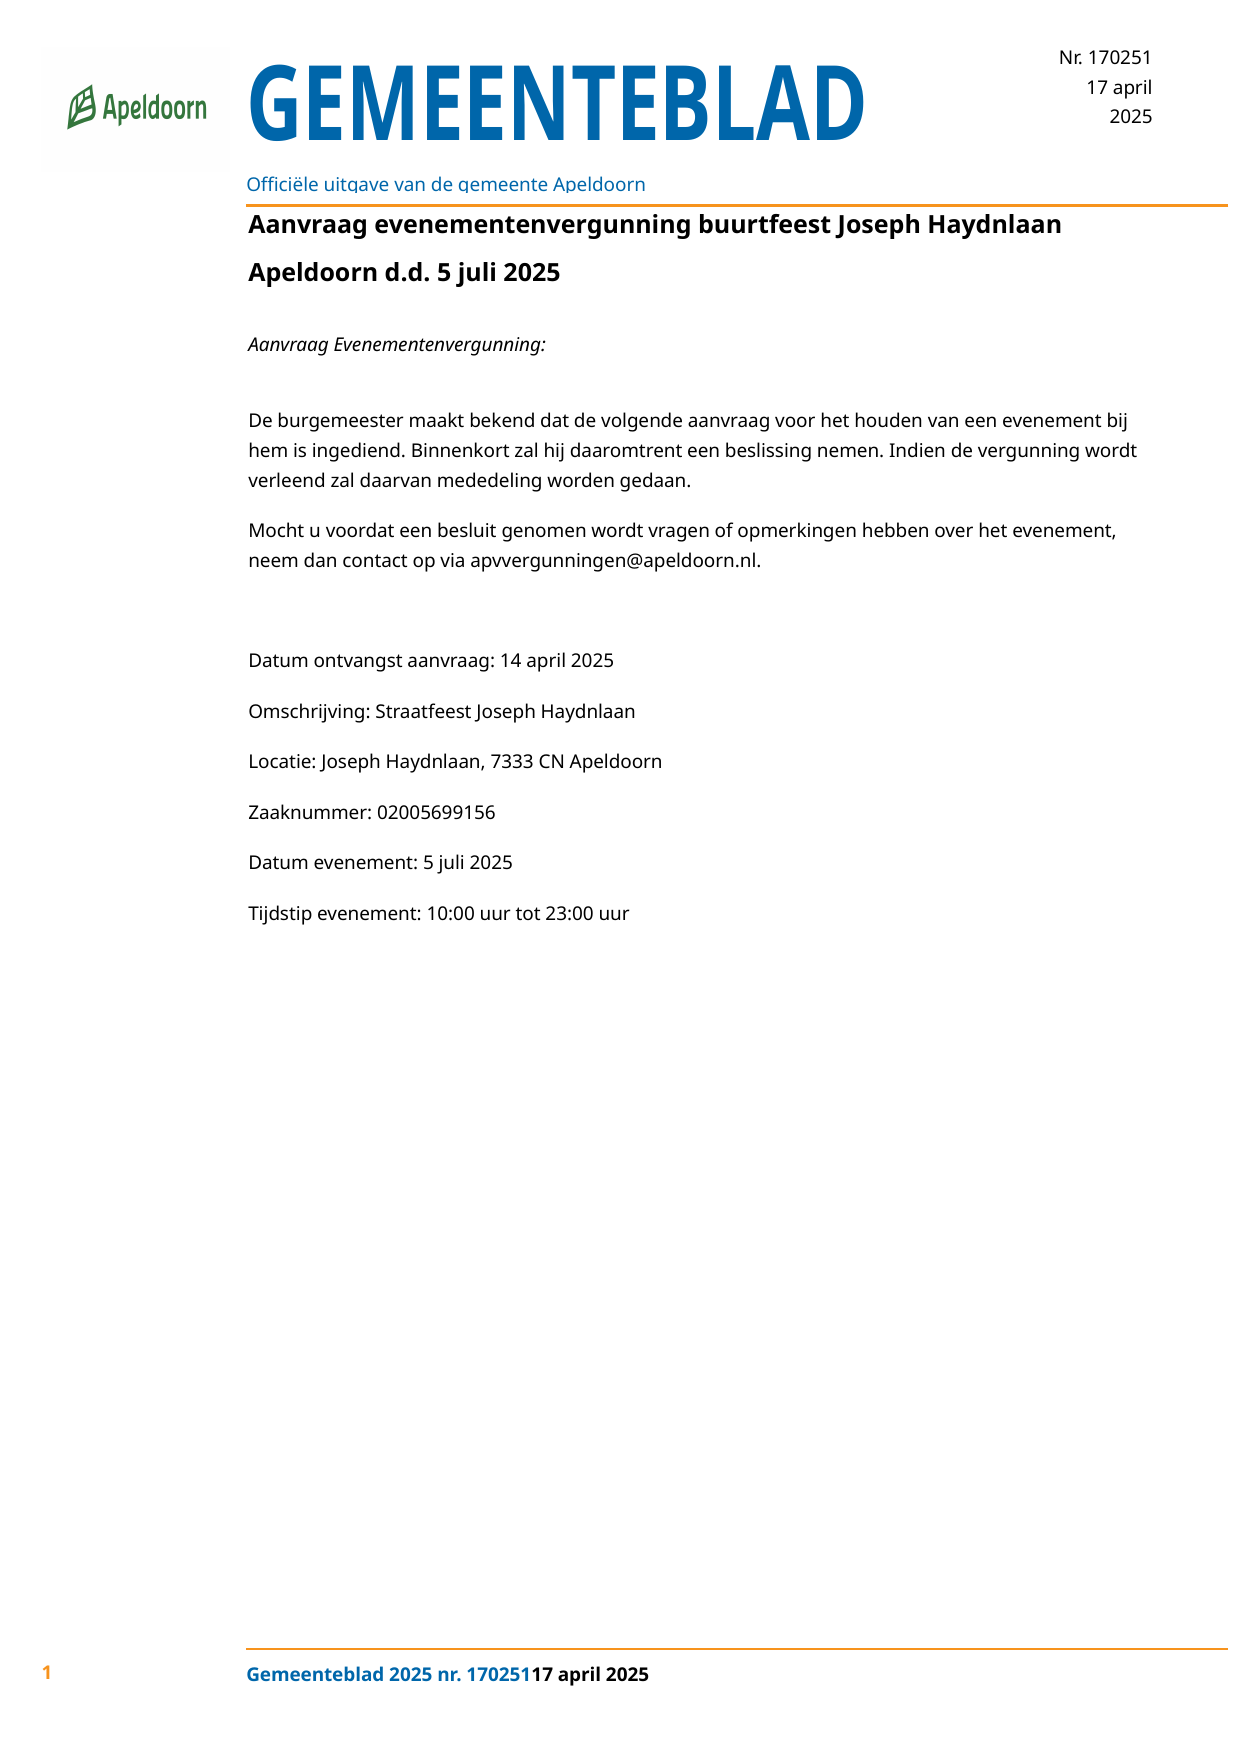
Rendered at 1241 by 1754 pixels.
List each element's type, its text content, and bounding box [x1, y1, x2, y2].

picture [41, 47, 231, 172]
text Tijdstip evenement: 10:00 uur tot 23:00 uur [248, 900, 1152, 925]
text Locatie: Joseph Haydnlaan, 7333 CN Apeldoorn [248, 748, 1152, 774]
text Mocht u voordat een besluit genomen wordt vragen of opmerkingen hebben over het evenement, neem dan contact op via apvvergunningen@apeldoorn.nl. [248, 517, 1152, 572]
text Aanvraag Evenementenvergunning: [248, 331, 1152, 357]
text Zaaknummer: 02005699156 [248, 799, 1152, 824]
text Datum ontvangst aanvraag: 14 april 2025 [248, 648, 1152, 673]
text Aanvraag evenementenvergunning buurtfeest Joseph Haydnlaan Apeldoorn d.d. 5 juli 2025 [248, 207, 1152, 288]
text Datum evenement: 5 juli 2025 [248, 849, 1152, 875]
text Omschrijving: Straatfeest Joseph Haydnlaan [248, 698, 1152, 724]
text De burgemeester maakt bekend dat de volgende aanvraag voor het houden van een evenement bij hem is ingediend. Binnenkort zal hij daaromtrent een beslissing nemen. Indien de vergunning wordt verleend zal daarvan mededeling worden gedaan. [248, 408, 1152, 492]
